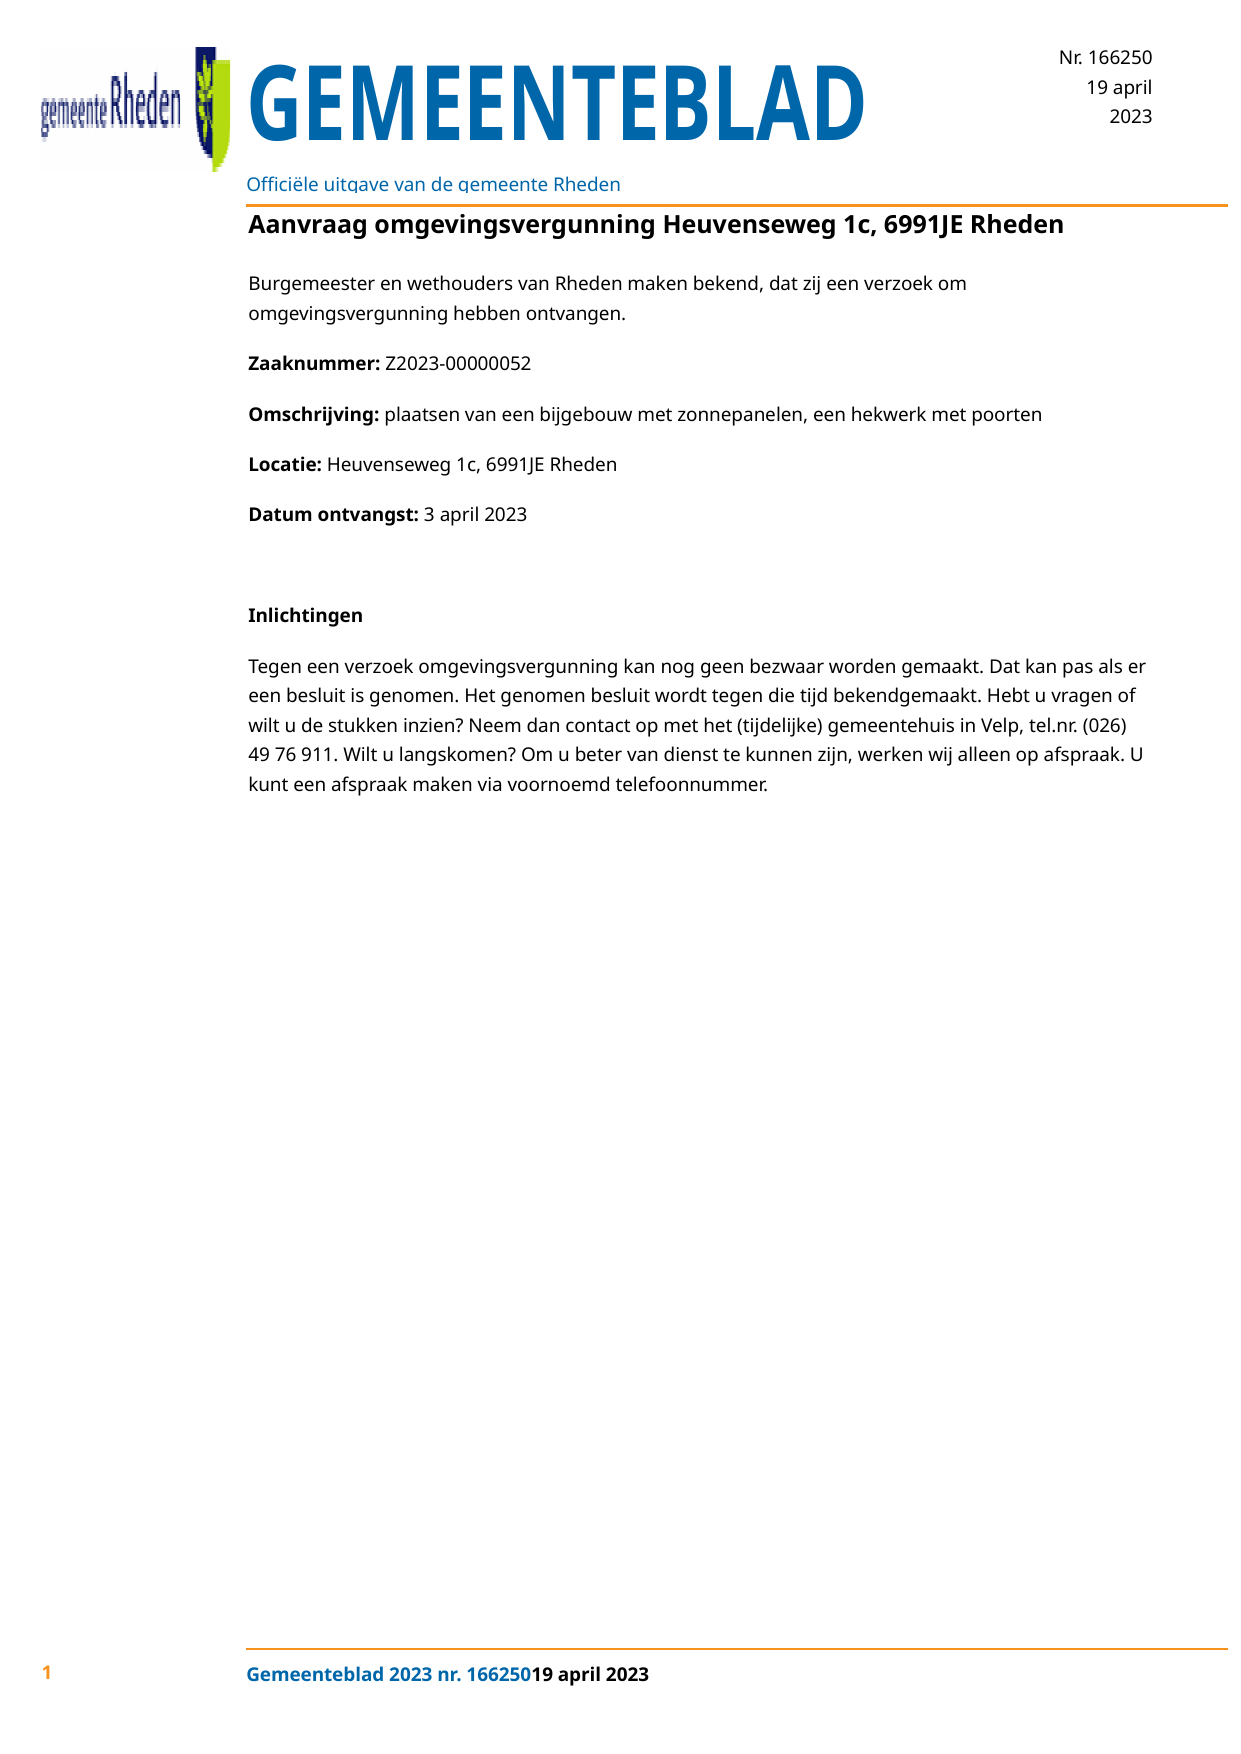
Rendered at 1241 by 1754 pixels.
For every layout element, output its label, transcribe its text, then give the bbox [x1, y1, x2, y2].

picture [41, 47, 231, 172]
text Zaaknummer: Z2023-00000052 [248, 350, 1152, 376]
text Inlichtingen [248, 602, 1152, 628]
text Omschrijving: plaatsen van een bijgebouw met zonnepanelen, een hekwerk met poorten [248, 401, 1152, 426]
text Aanvraag omgevingsvergunning Heuvenseweg 1c, 6991JE Rheden [248, 207, 1152, 241]
text Tegen een verzoek omgevingsvergunning kan nog geen bezwaar worden gemaakt. Dat kan pas als er een besluit is genomen. Het genomen besluit wordt tegen die tijd bekendgemaakt. Hebt u vragen of wilt u de stukken inzien? Neem dan contact op met het (tijdelijke) gemeentehuis in Velp, tel.nr. (026) 49 76 911. Wilt u langskomen? Om u beter van dienst te kunnen zijn, werken wij alleen op afspraak. U kunt een afspraak maken via voornoemd telefoonnummer. [248, 653, 1152, 797]
text Locatie: Heuvenseweg 1c, 6991JE Rheden [248, 451, 1152, 477]
text Datum ontvangst: 3 april 2023 [248, 502, 1152, 527]
text Burgemeester en wethouders van Rheden maken bekend, dat zij een verzoek om omgevingsvergunning hebben ontvangen. [248, 270, 1152, 326]
